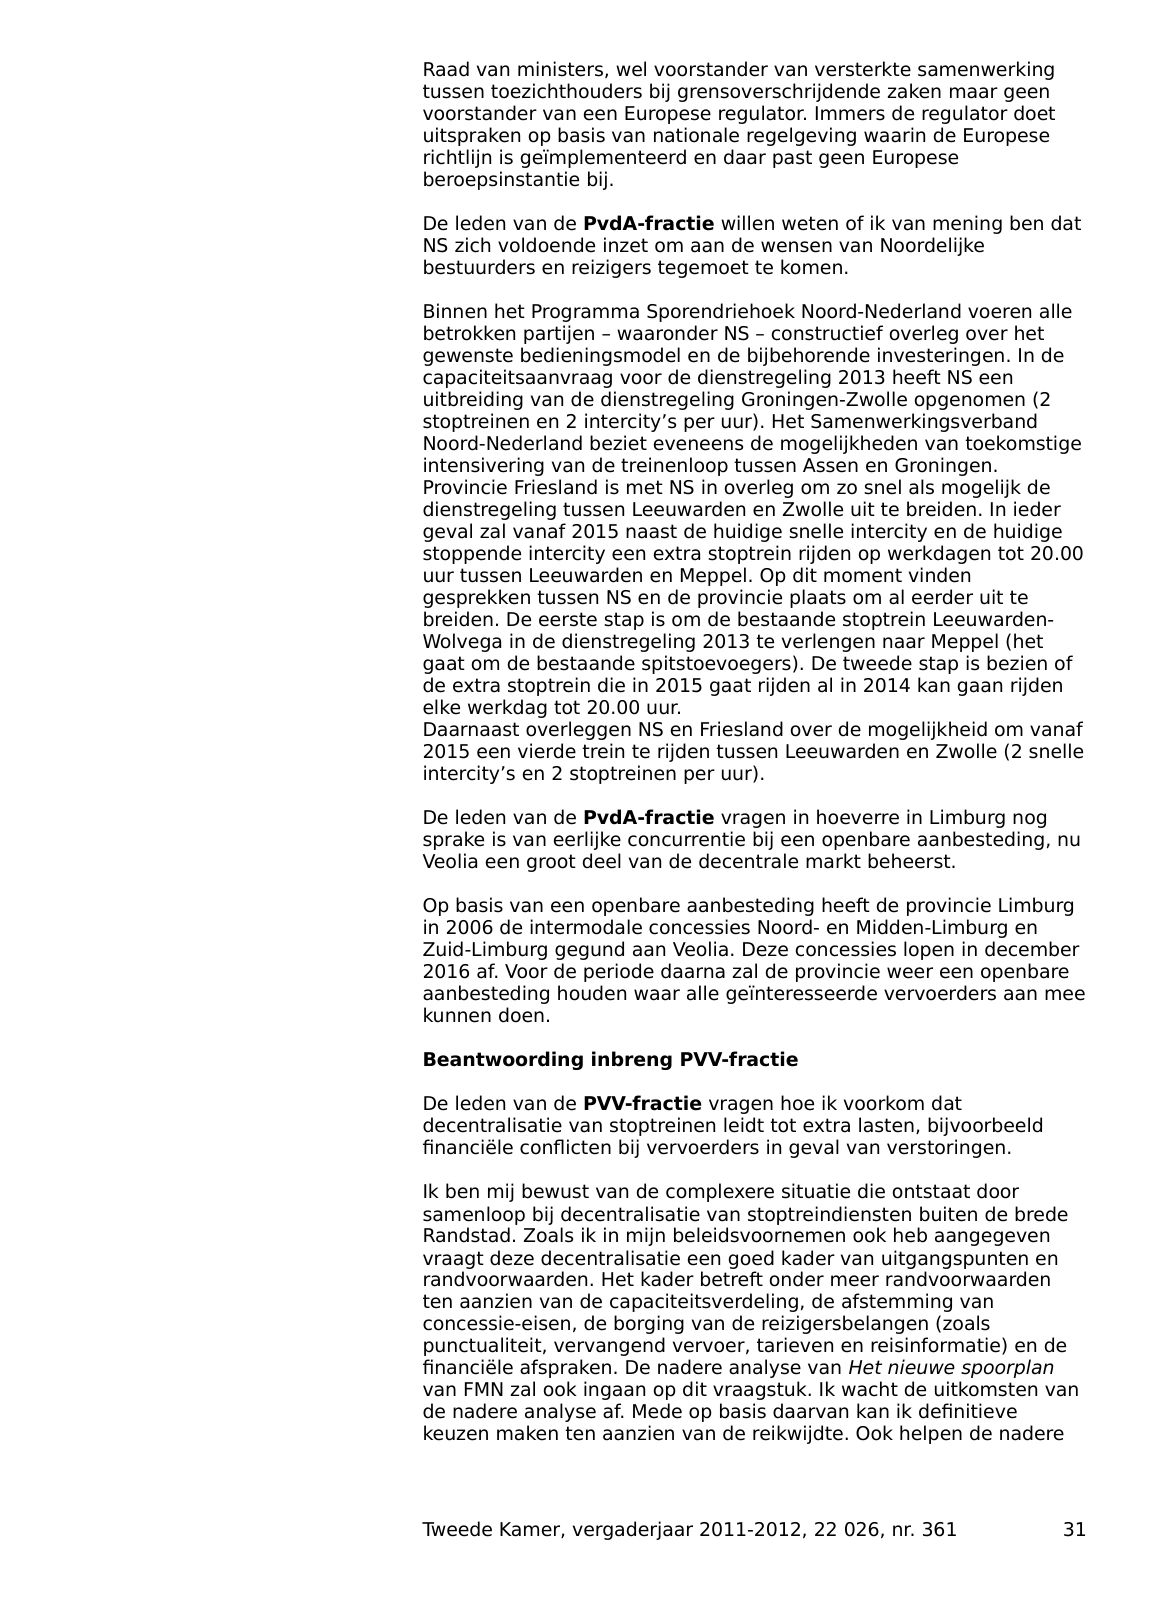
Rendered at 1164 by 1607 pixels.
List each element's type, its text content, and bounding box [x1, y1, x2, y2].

text Op basis van een openbare aanbesteding heeft de provincie Limburg in 2006 de intermodale concessies Noord- en Midden-Limburg en Zuid-Limburg gegund aan Veolia. Deze concessies lopen in december 2016 af. Voor de periode daarna zal de provincie weer een openbare aanbesteding houden waar alle geïnteresseerde vervoerders aan mee kunnen doen. [422, 895, 1087, 1027]
text Raad van ministers, wel voorstander van versterkte samenwerking tussen toezichthouders bij grensoverschrijdende zaken maar geen voorstander van een Europese regulator. Immers de regulator doet uitspraken op basis van nationale regelgeving waarin de Europese richtlijn is geïmplementeerd en daar past geen Europese beroepsinstantie bij. [422, 59, 1087, 191]
text Daarnaast overleggen NS en Friesland over de mogelijkheid om vanaf 2015 een vierde trein te rijden tussen Leeuwarden en Zwolle (2 snelle intercity’s en 2 stoptreinen per uur). [422, 719, 1087, 785]
text De leden van de PvdA-fractie vragen in hoeverre in Limburg nog sprake is van eerlijke concurrentie bij een openbare aanbesteding, nu Veolia een groot deel van de decentrale markt beheerst. [422, 807, 1087, 873]
text De leden van de PvdA-fractie willen weten of ik van mening ben dat NS zich voldoende inzet om aan de wensen van Noordelijke bestuurders en reizigers tegemoet te komen. [422, 213, 1087, 279]
text Binnen het Programma Sporendriehoek Noord-Nederland voeren alle betrokken partijen – waaronder NS – constructief overleg over het gewenste bedieningsmodel en de bijbehorende investeringen. In de capaciteitsaanvraag voor de dienstregeling 2013 heeft NS een uitbreiding van de dienstregeling Groningen-Zwolle opgenomen (2 stoptreinen en 2 intercity’s per uur). Het Samenwerkingsverband Noord-Nederland beziet eveneens de mogelijkheden van toekomstige intensivering van de treinenloop tussen Assen en Groningen. Provincie Friesland is met NS in overleg om zo snel als mogelijk de dienstregeling tussen Leeuwarden en Zwolle uit te breiden. In ieder geval zal vanaf 2015 naast de huidige snelle intercity en de huidige stoppende intercity een extra stoptrein rijden op werkdagen tot 20.00 uur tussen Leeuwarden en Meppel. Op dit moment vinden gesprekken tussen NS en de provincie plaats om al eerder uit te breiden. De eerste stap is om de bestaande stoptrein Leeuwarden-Wolvega in de dienstregeling 2013 te verlengen naar Meppel (het gaat om de bestaande spitstoevoegers). De tweede stap is bezien of de extra stoptrein die in 2015 gaat rijden al in 2014 kan gaan rijden elke werkdag tot 20.00 uur. [422, 301, 1087, 719]
text De leden van de PVV-fractie vragen hoe ik voorkom dat decentralisatie van stoptreinen leidt tot extra lasten, bijvoorbeeld financiële conflicten bij vervoerders in geval van verstoringen. [422, 1093, 1087, 1159]
text Ik ben mij bewust van de complexere situatie die ontstaat door samenloop bij decentralisatie van stoptreindiensten buiten de brede Randstad. Zoals ik in mijn beleidsvoornemen ook heb aangegeven vraagt deze decentralisatie een goed kader van uitgangspunten en randvoorwaarden. Het kader betreft onder meer randvoorwaarden ten aanzien van de capaciteitsverdeling, de afstemming van concessie-eisen, de borging van de reizigersbelangen (zoals punctualiteit, vervangend vervoer, tarieven en reisinformatie) en de financiële afspraken. De nadere analyse van Het nieuwe spoorplan van FMN zal ook ingaan op dit vraagstuk. Ik wacht de uitkomsten van de nadere analyse af. Mede op basis daarvan kan ik definitieve keuzen maken ten aanzien van de reikwijdte. Ook helpen de nadere [422, 1181, 1087, 1445]
subtitle Beantwoording inbreng PVV-fractie [422, 1049, 1087, 1071]
